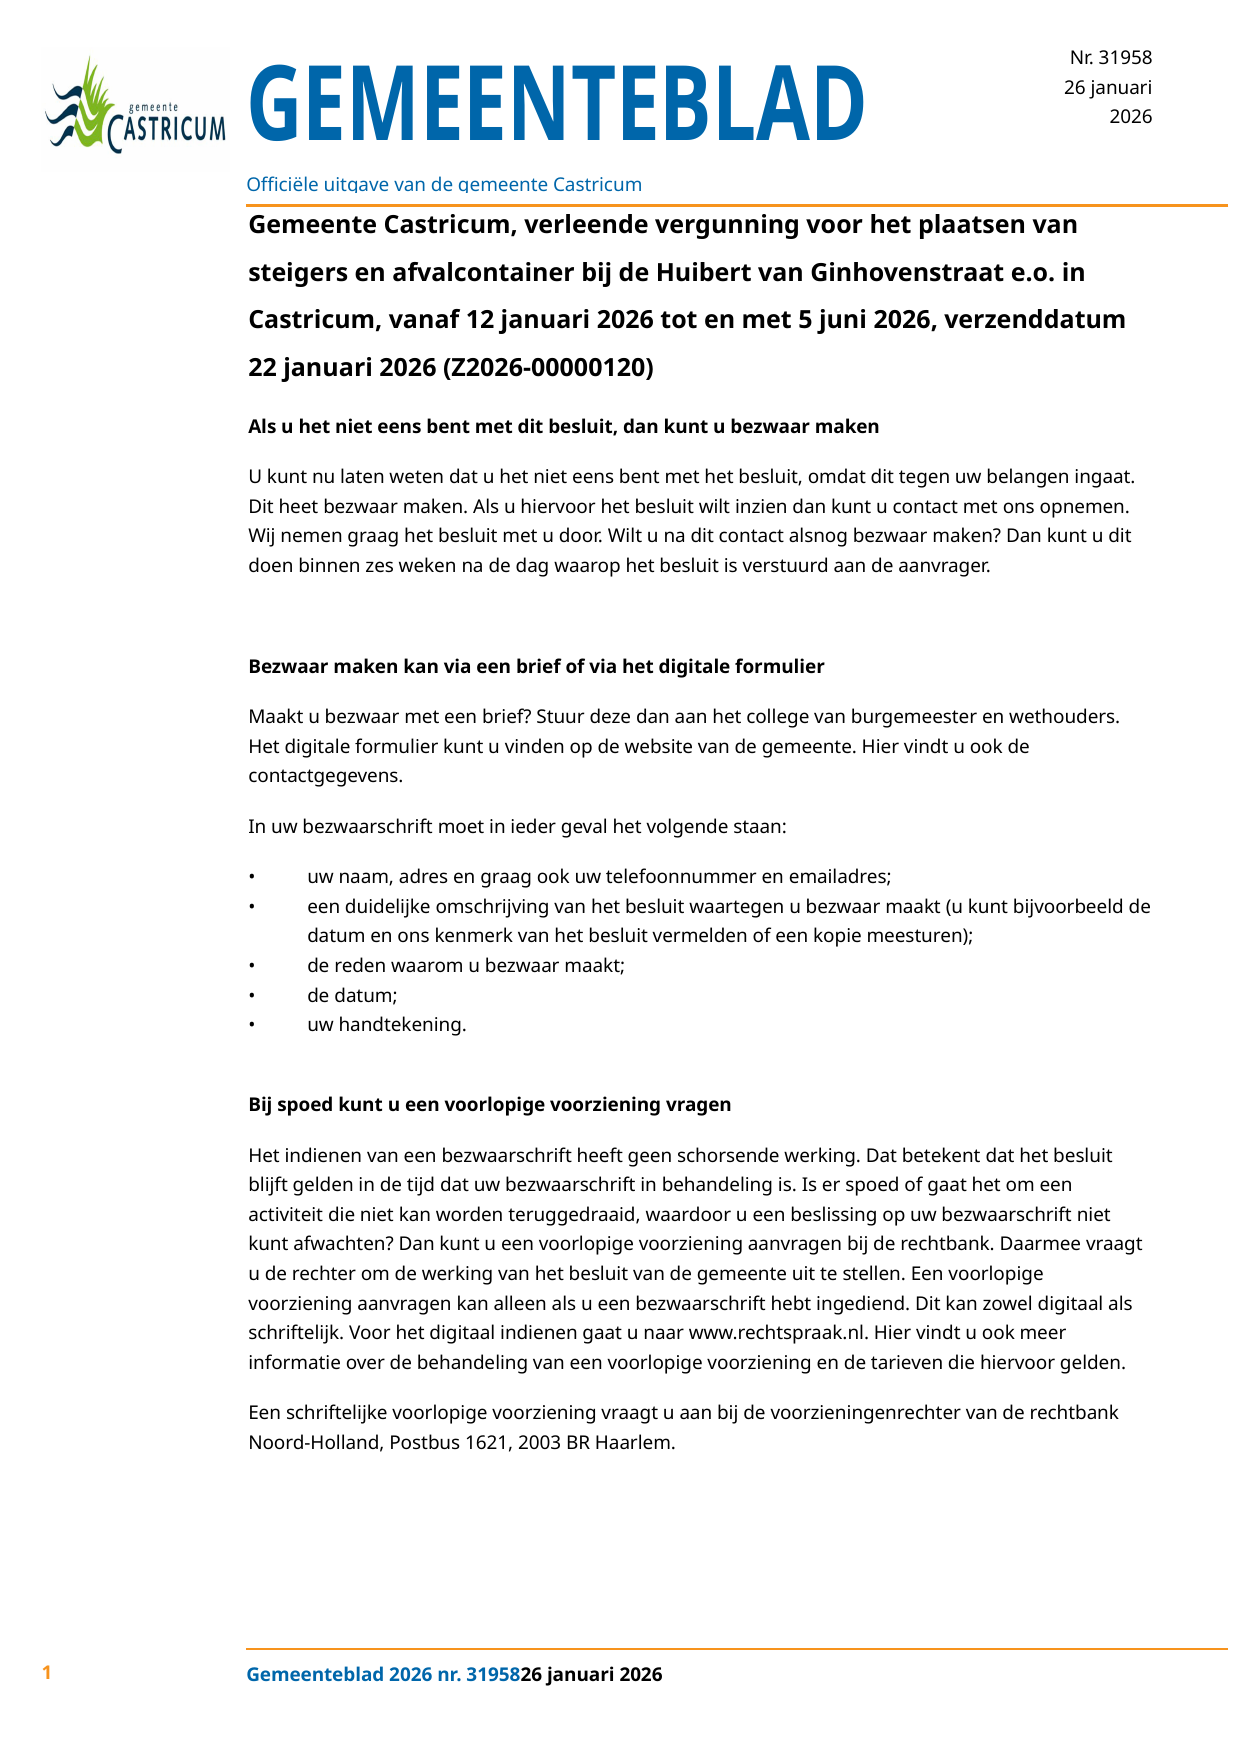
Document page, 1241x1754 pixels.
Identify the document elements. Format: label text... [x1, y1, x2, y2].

list de reden waarom u bezwaar maakt; [248, 952, 1152, 978]
list de datum; [248, 982, 1152, 1008]
text Gemeente Castricum, verleende vergunning voor het plaatsen van steigers en afvalcontainer bij de Huibert van Ginhovenstraat e.o. in Castricum, vanaf 12 januari 2026 tot en met 5 juni 2026, verzenddatum 22 januari 2026 (Z2026-00000120) [248, 207, 1152, 384]
picture [41, 47, 231, 172]
text U kunt nu laten weten dat u het niet eens bent met het besluit, omdat dit tegen uw belangen ingaat. Dit heet bezwaar maken. Als u hiervoor het besluit wilt inzien dan kunt u contact met ons opnemen. Wij nemen graag het besluit met u door. Wilt u na dit contact alsnog bezwaar maken? Dan kunt u dit doen binnen zes weken na de dag waarop het besluit is verstuurd aan de aanvrager. [248, 463, 1152, 578]
text Maakt u bezwaar met een brief? Stuur deze dan aan het college van burgemeester en wethouders. Het digitale formulier kunt u vinden op de website van de gemeente. Hier vindt u ook de contactgegevens. [248, 703, 1152, 788]
text Het indienen van een bezwaarschrift heeft geen schorsende werking. Dat betekent dat het besluit blijft gelden in de tijd dat uw bezwaarschrift in behandeling is. Is er spoed of gaat het om een activiteit die niet kan worden teruggedraaid, waardoor u een beslissing op uw bezwaarschrift niet kunt afwachten? Dan kunt u een voorlopige voorziening aanvragen bij de rechtbank. Daarmee vraagt u de rechter om de werking van het besluit van de gemeente uit te stellen. Een voorlopige voorziening aanvragen kan alleen als u een bezwaarschrift hebt ingediend. Dit kan zowel digitaal als schriftelijk. Voor het digitaal indienen gaat u naar www.rechtspraak.nl. Hier vindt u ook meer informatie over de behandeling van een voorlopige voorziening en de tarieven die hiervoor gelden. [248, 1142, 1152, 1375]
list een duidelijke omschrijving van het besluit waartegen u bezwaar maakt (u kunt bijvoorbeeld de datum en ons kenmerk van het besluit vermelden of een kopie meesturen); [248, 893, 1152, 948]
text Bezwaar maken kan via een brief of via het digitale formulier [248, 653, 1152, 679]
text Bij spoed kunt u een voorlopige voorziening vragen [248, 1091, 1152, 1117]
text Als u het niet eens bent met dit besluit, dan kunt u bezwaar maken [248, 413, 1152, 439]
list uw handtekening. [248, 1011, 1152, 1037]
text In uw bezwaarschrift moet in ieder geval het volgende staan: [248, 813, 1152, 839]
list uw naam, adres en graag ook uw telefoonnummer en emailadres; [248, 863, 1152, 889]
text Een schriftelijke voorlopige voorziening vraagt u aan bij de voorzieningenrechter van de rechtbank Noord-Holland, Postbus 1621, 2003 BR Haarlem. [248, 1399, 1152, 1455]
